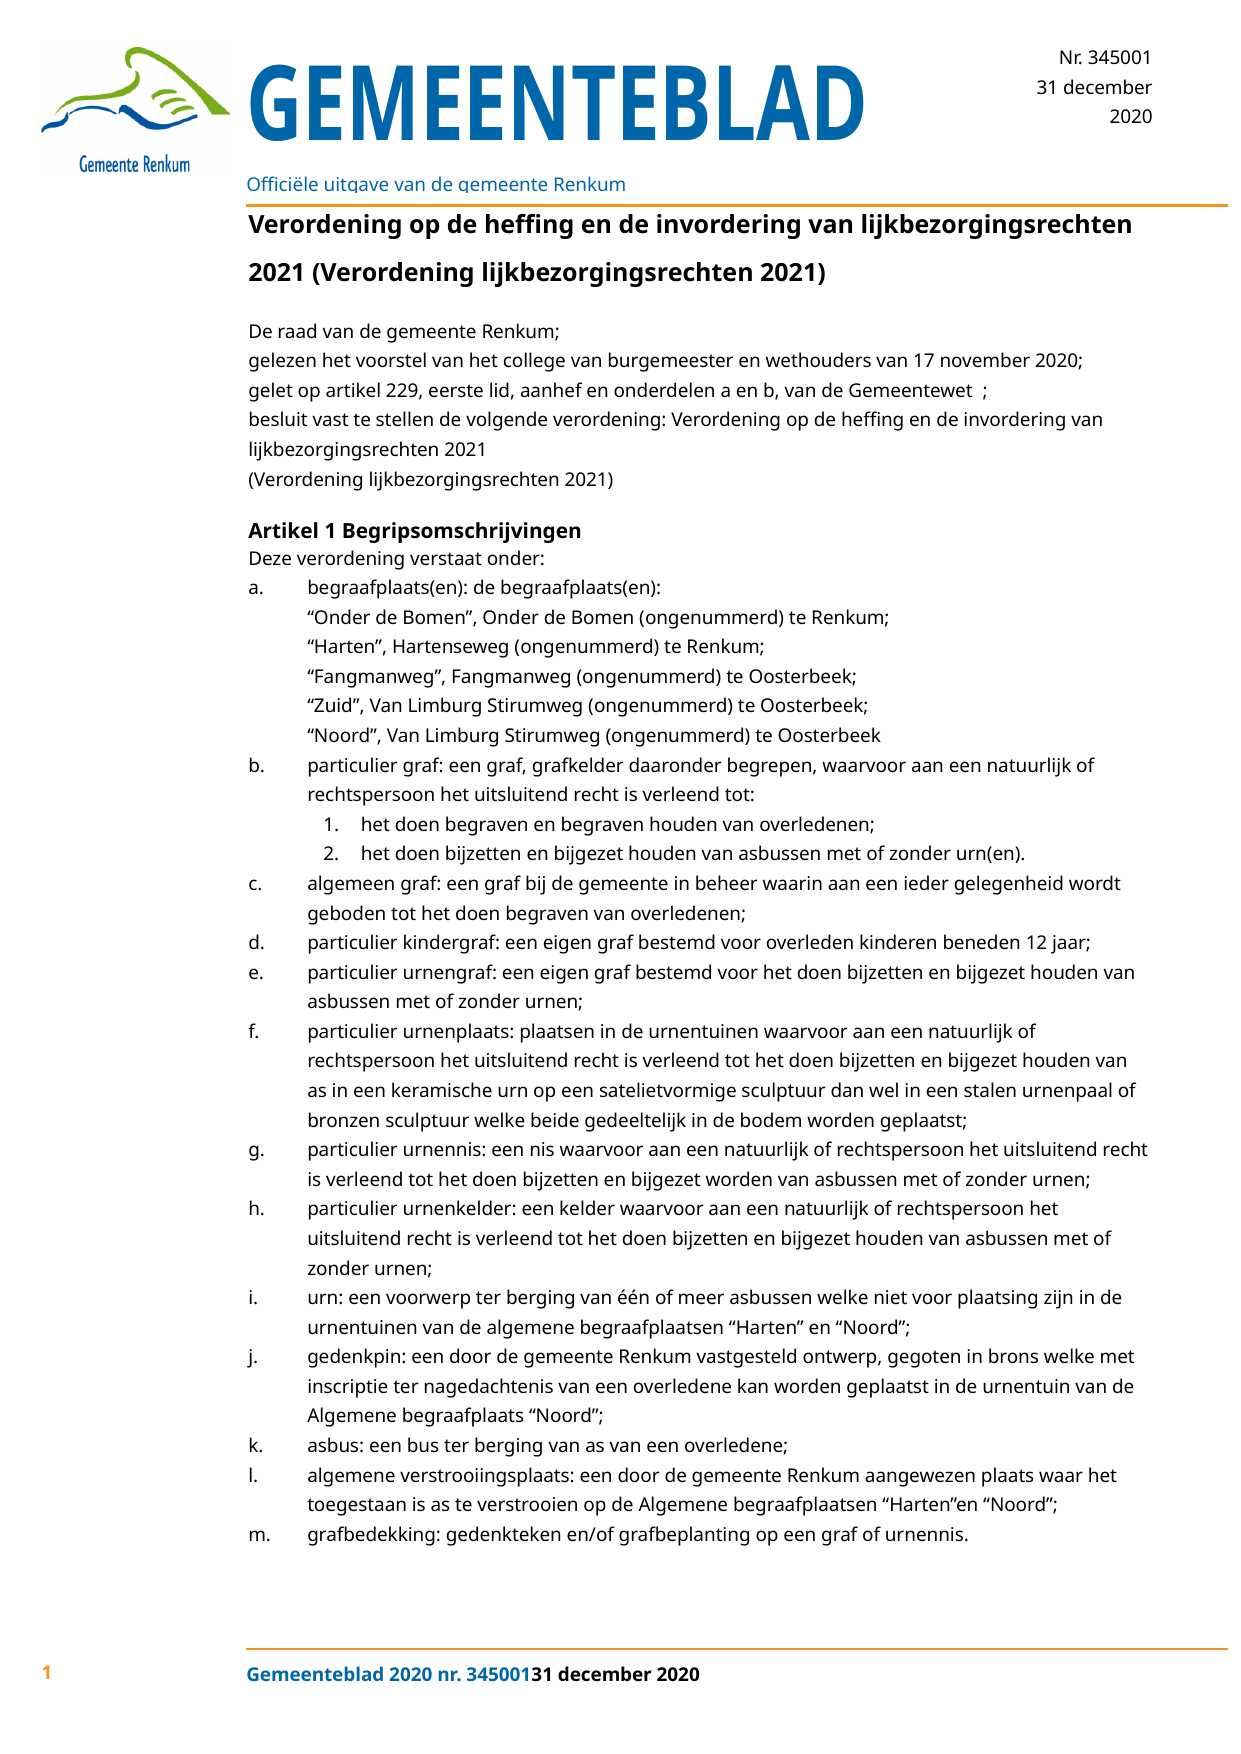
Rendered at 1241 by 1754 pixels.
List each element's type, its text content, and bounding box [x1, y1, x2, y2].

list “Onder de Bomen”, Onder de Bomen (ongenummerd) te Renkum; [248, 604, 1152, 629]
list particulier graf: een graf, grafkelder daaronder begrepen, waarvoor aan een natuurlijk of rechtspersoon het uitsluitend recht is verleend tot: [248, 752, 1152, 807]
text De raad van de gemeente Renkum; [248, 318, 1152, 344]
list gedenkpin: een door de gemeente Renkum vastgesteld ontwerp, gegoten in brons welke met inscriptie ter nagedachtenis van een overledene kan worden geplaatst in de urnentuin van de Algemene begraafplaats “Noord”; [248, 1343, 1152, 1428]
list particulier urnengraf: een eigen graf bestemd voor het doen bijzetten en bijgezet houden van asbussen met of zonder urnen; [248, 959, 1152, 1014]
list “Noord”, Van Limburg Stirumweg (ongenummerd) te Oosterbeek [248, 722, 1152, 748]
text besluit vast te stellen de volgende verordening: Verordening op de heffing en de invordering van lijkbezorgingsrechten 2021 [248, 407, 1152, 462]
text Deze verordening verstaat onder: [248, 545, 1152, 570]
text Artikel 1 Begripsomschrijvingen [248, 516, 1152, 545]
text (Verordening lijkbezorgingsrechten 2021) [248, 466, 1152, 492]
list begraafplaats(en): de begraafplaats(en): [248, 574, 1152, 600]
list particulier urnenplaats: plaatsen in de urnentuinen waarvoor aan een natuurlijk of rechtspersoon het uitsluitend recht is verleend tot het doen bijzetten en bijgezet houden van as in een keramische urn op een satelietvormige sculptuur dan wel in een stalen urnenpaal of bronzen sculptuur welke beide gedeeltelijk in de bodem worden geplaatst; [248, 1018, 1152, 1132]
list urn: een voorwerp ter berging van één of meer asbussen welke niet voor plaatsing zijn in de urnentuinen van de algemene begraafplaatsen “Harten” en “Noord”; [248, 1284, 1152, 1339]
list algemeen graf: een graf bij de gemeente in beheer waarin aan een ieder gelegenheid wordt geboden tot het doen begraven van overledenen; [248, 870, 1152, 925]
list grafbedekking: gedenkteken en/of grafbeplanting op een graf of urnennis. [248, 1521, 1152, 1547]
picture [41, 47, 231, 172]
list het doen bijzetten en bijgezet houden van asbussen met of zonder urn(en). [323, 841, 1152, 866]
list “Zuid”, Van Limburg Stirumweg (ongenummerd) te Oosterbeek; [248, 693, 1152, 718]
list asbus: een bus ter berging van as van een overledene; [248, 1432, 1152, 1458]
list algemene verstrooiingsplaats: een door de gemeente Renkum aangewezen plaats waar het toegestaan is as te verstrooien op de Algemene begraafplaatsen “Harten”en “Noord”; [248, 1462, 1152, 1517]
list “Fangmanweg”, Fangmanweg (ongenummerd) te Oosterbeek; [248, 663, 1152, 689]
list “Harten”, Hartenseweg (ongenummerd) te Renkum; [248, 633, 1152, 659]
text Verordening op de heffing en de invordering van lijkbezorgingsrechten 2021 (Verordening lijkbezorgingsrechten 2021) [248, 207, 1152, 288]
list het doen begraven en begraven houden van overledenen; [323, 811, 1152, 837]
list particulier kindergraf: een eigen graf bestemd voor overleden kinderen beneden 12 jaar; [248, 929, 1152, 955]
list particulier urnennis: een nis waarvoor aan een natuurlijk of rechtspersoon het uitsluitend recht is verleend tot het doen bijzetten en bijgezet worden van asbussen met of zonder urnen; [248, 1136, 1152, 1192]
text gelezen het voorstel van het college van burgemeester en wethouders van 17 november 2020; [248, 347, 1152, 373]
text gelet op artikel 229, eerste lid, aanhef en onderdelen a en b, van de Gemeentewet ; [248, 377, 1152, 403]
list particulier urnenkelder: een kelder waarvoor aan een natuurlijk of rechtspersoon het uitsluitend recht is verleend tot het doen bijzetten en bijgezet houden van asbussen met of zonder urnen; [248, 1196, 1152, 1280]
